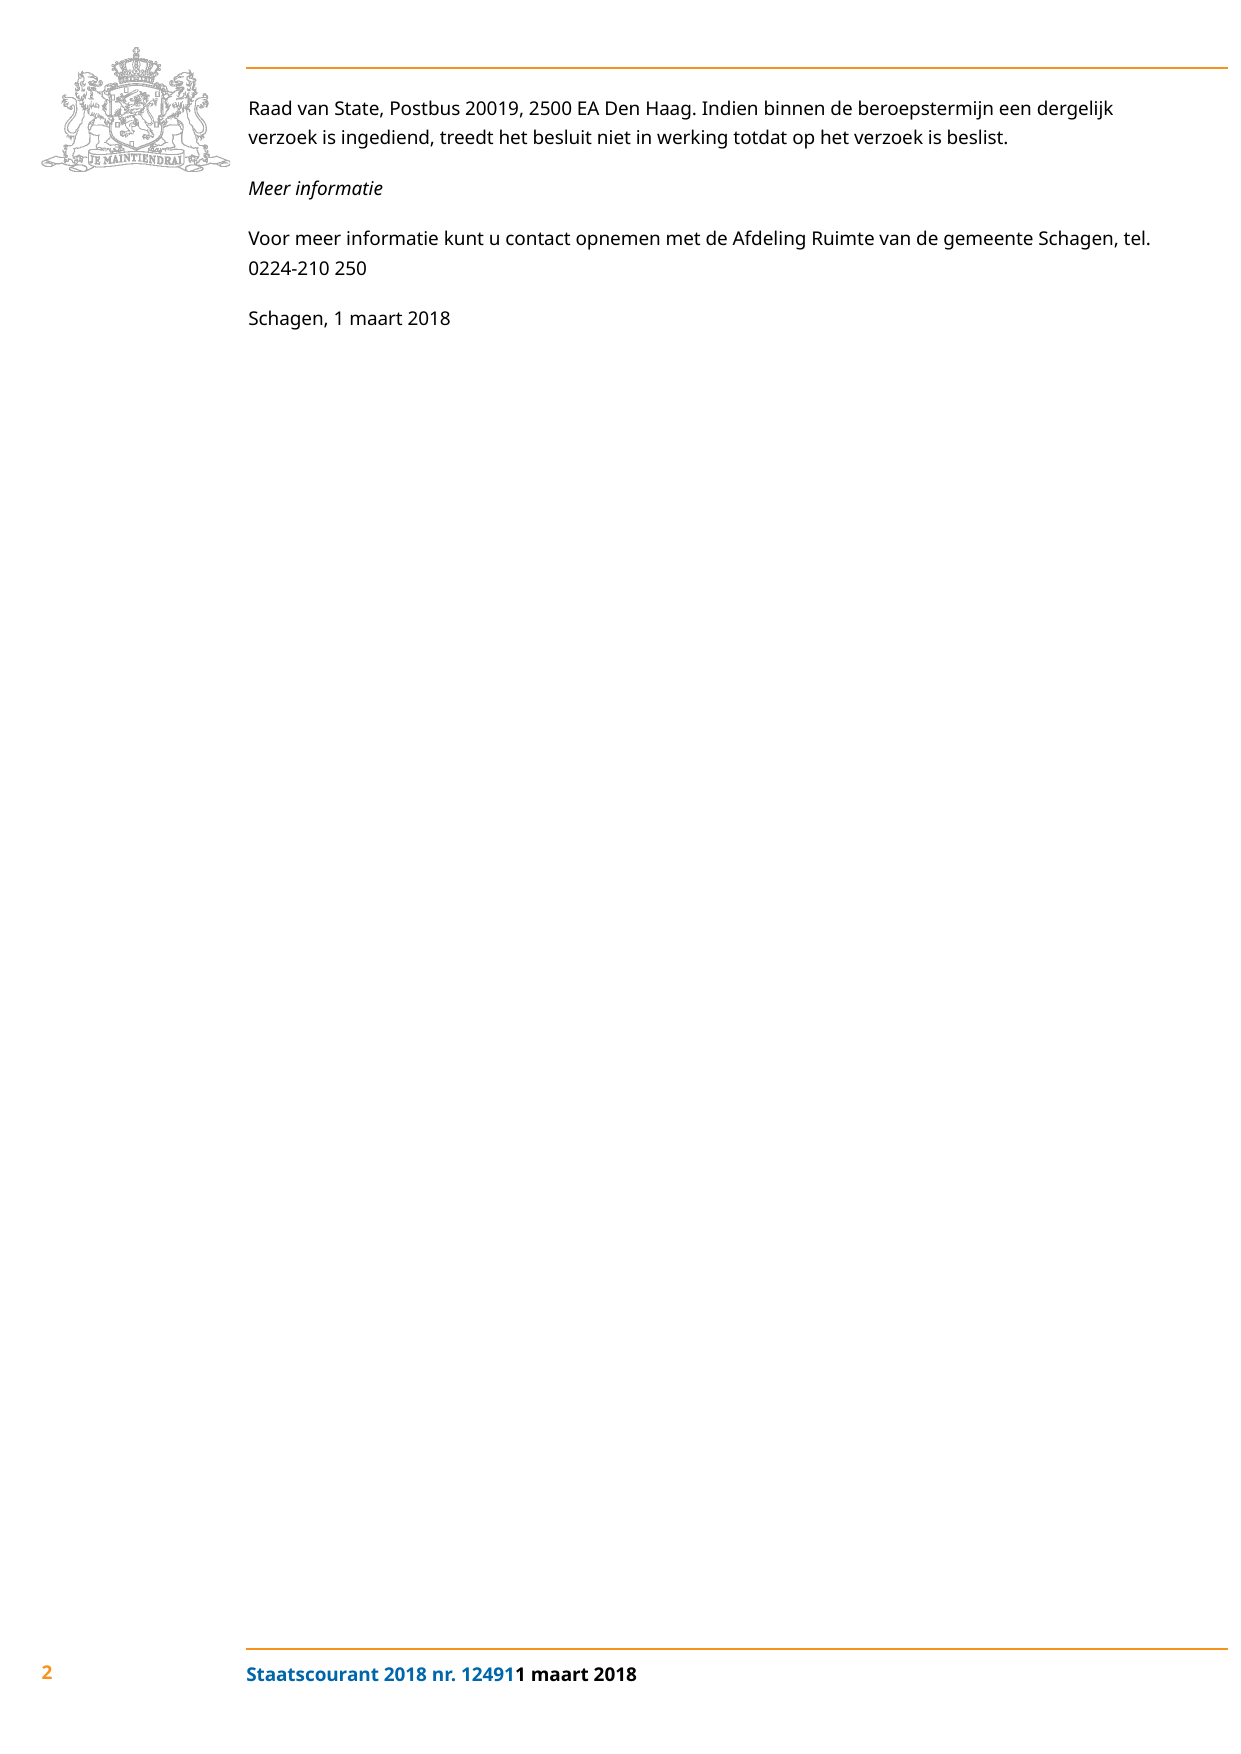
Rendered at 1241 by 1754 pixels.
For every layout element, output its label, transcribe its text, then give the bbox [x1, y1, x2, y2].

text Meer informatie [248, 175, 1152, 201]
picture [41, 47, 231, 172]
text Voor meer informatie kunt u contact opnemen met de Afdeling Ruimte van de gemeente Schagen, tel. 0224-210 250 [248, 225, 1152, 281]
text Schagen, 1 maart 2018 [248, 305, 1152, 331]
text Raad van State, Postbus 20019, 2500 EA Den Haag. Indien binnen de beroepstermijn een dergelijk verzoek is ingediend, treedt het besluit niet in werking totdat op het verzoek is beslist. [248, 95, 1152, 150]
